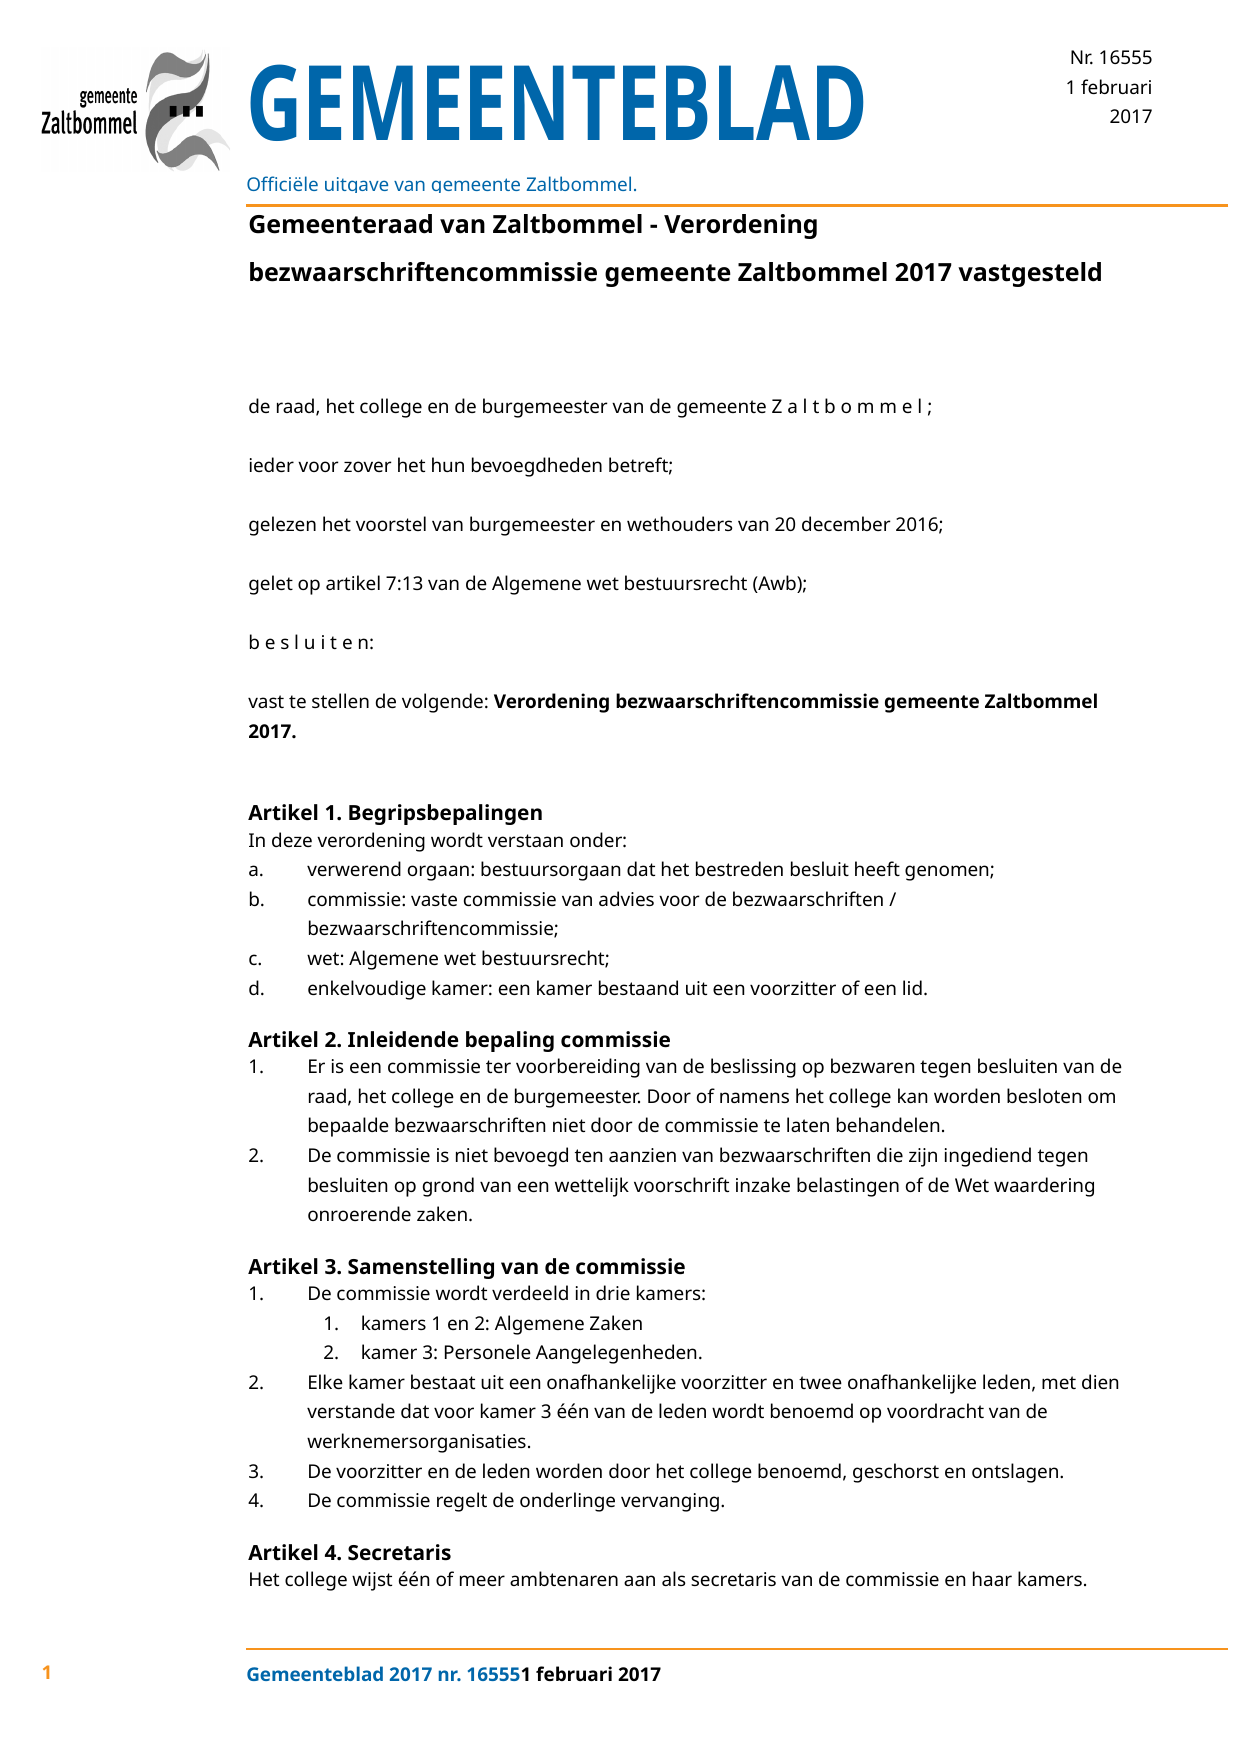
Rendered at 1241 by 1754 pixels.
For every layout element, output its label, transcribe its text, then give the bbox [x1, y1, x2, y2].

text gelezen het voorstel van burgemeester en wethouders van 20 december 2016; [248, 511, 1152, 537]
text Het college wijst één of meer ambtenaren aan als secretaris van de commissie en haar kamers. [248, 1566, 1152, 1592]
text Artikel 1. Begripsbepalingen [248, 798, 1152, 827]
text ieder voor zover het hun bevoegdheden betreft; [248, 452, 1152, 478]
list kamers 1 en 2: Algemene Zaken [323, 1310, 1152, 1336]
list verwerend orgaan: bestuursorgaan dat het bestreden besluit heeft genomen; [248, 856, 1152, 882]
list enkelvoudige kamer: een kamer bestaand uit een voorzitter of een lid. [248, 975, 1152, 1000]
text Gemeenteraad van Zaltbommel - Verordening bezwaarschriftencommissie gemeente Zaltbommel 2017 vastgesteld [248, 207, 1152, 288]
text In deze verordening wordt verstaan onder: [248, 827, 1152, 852]
text gelet op artikel 7:13 van de Algemene wet bestuursrecht (Awb); [248, 570, 1152, 596]
text b e s l u i t e n: [248, 629, 1152, 655]
list Elke kamer bestaat uit een onafhankelijke voorzitter en twee onafhankelijke leden, met dien verstande dat voor kamer 3 één van de leden wordt benoemd op voordracht van de werknemersorganisaties. [248, 1369, 1152, 1454]
text Artikel 2. Inleidende bepaling commissie [248, 1025, 1152, 1053]
list De commissie wordt verdeeld in drie kamers: [248, 1280, 1152, 1306]
list Er is een commissie ter voorbereiding van de beslissing op bezwaren tegen besluiten van de raad, het college en de burgemeester. Door of namens het college kan worden besloten om bepaalde bezwaarschriften niet door de commissie te laten behandelen. [248, 1053, 1152, 1138]
text vast te stellen de volgende: Verordening bezwaarschriftencommissie gemeente Zaltbommel 2017. [248, 689, 1152, 744]
list De commissie is niet bevoegd ten aanzien van bezwaarschriften die zijn ingediend tegen besluiten op grond van een wettelijk voorschrift inzake belastingen of de Wet waardering onroerende zaken. [248, 1142, 1152, 1227]
list kamer 3: Personele Aangelegenheden. [323, 1339, 1152, 1365]
text de raad, het college en de burgemeester van de gemeente Z a l t b o m m e l ; [248, 393, 1152, 419]
list De voorzitter en de leden worden door het college benoemd, geschorst en ontslagen. [248, 1458, 1152, 1483]
text Artikel 4. Secretaris [248, 1538, 1152, 1566]
list De commissie regelt de onderlinge vervanging. [248, 1487, 1152, 1513]
list commissie: vaste commissie van advies voor de bezwaarschriften / bezwaarschriftencommissie; [248, 886, 1152, 941]
picture [41, 47, 231, 172]
list wet: Algemene wet bestuursrecht; [248, 945, 1152, 971]
text Artikel 3. Samenstelling van de commissie [248, 1252, 1152, 1280]
